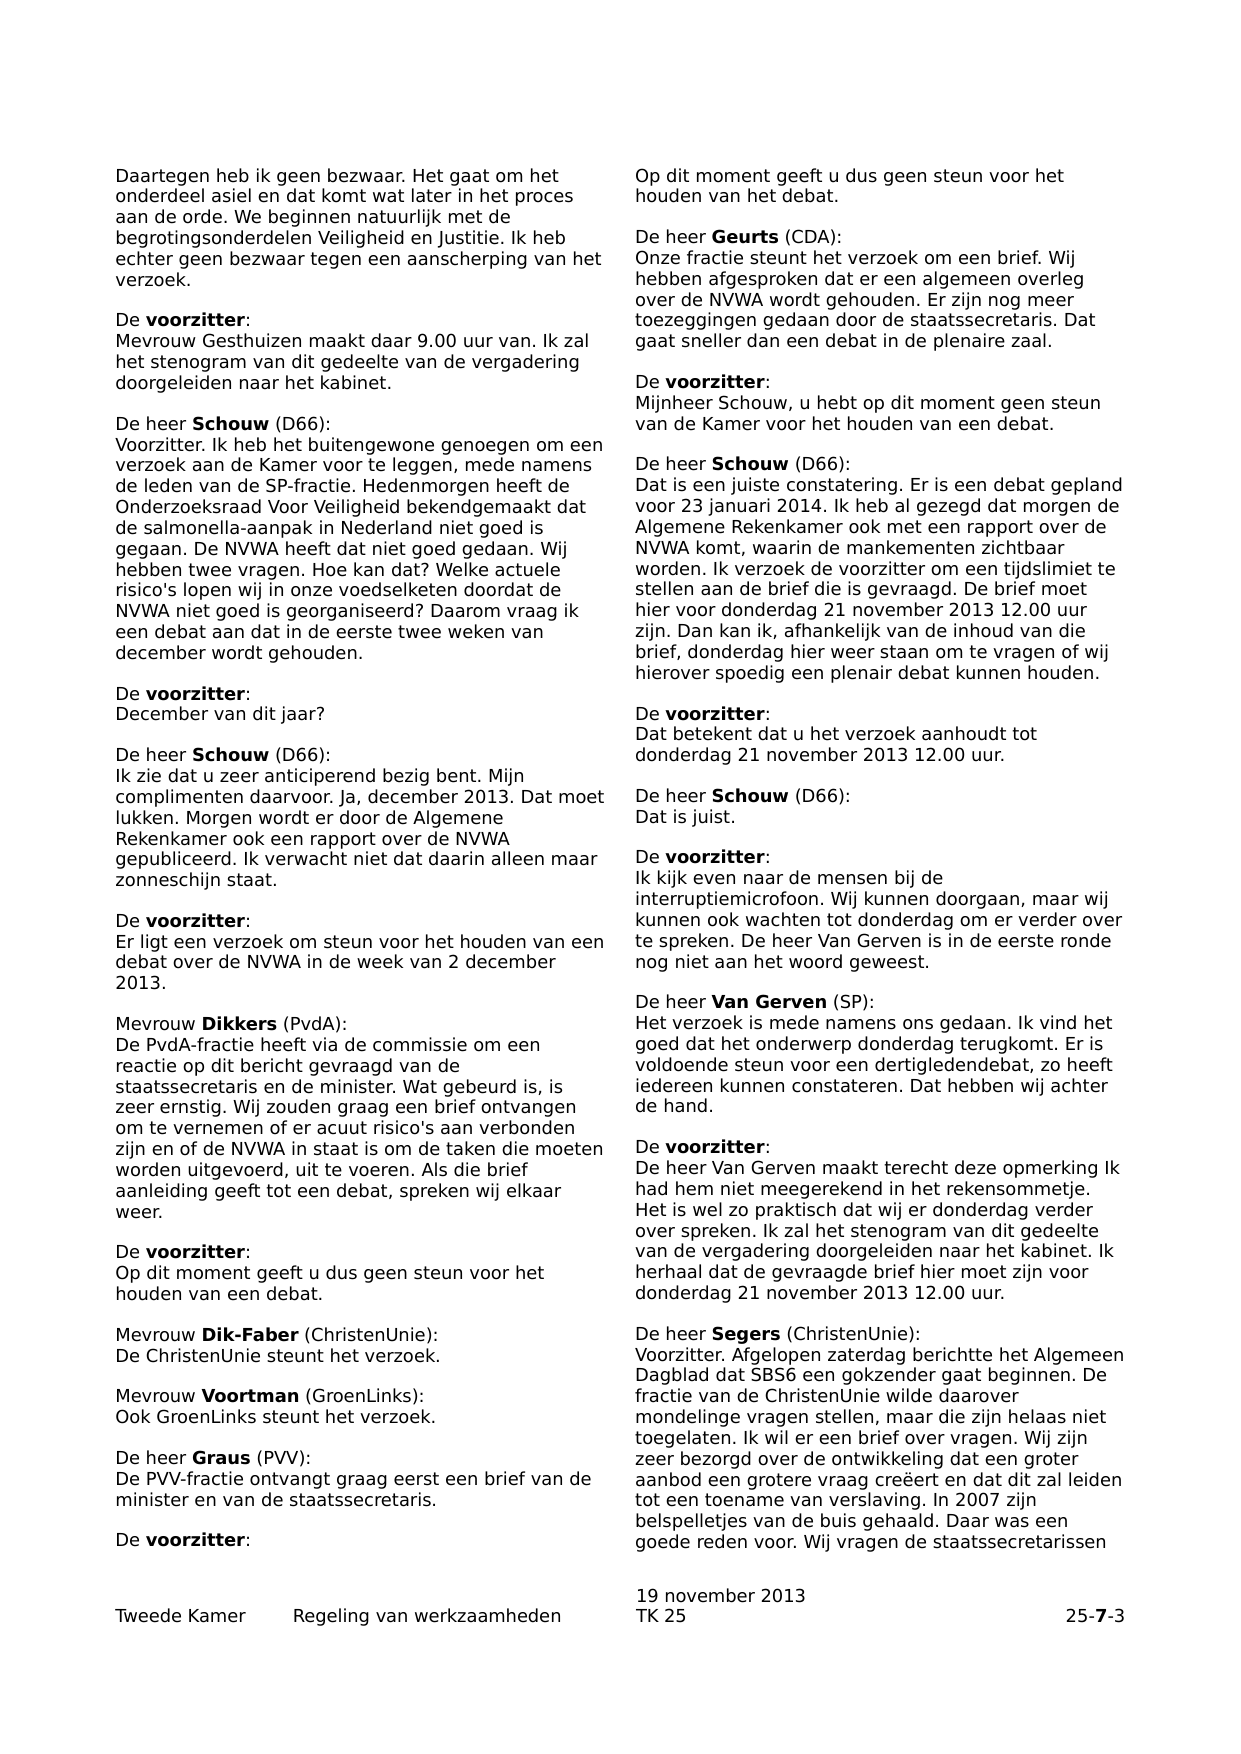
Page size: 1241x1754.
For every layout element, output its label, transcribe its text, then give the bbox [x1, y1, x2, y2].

text Voorzitter. Ik heb het buitengewone genoegen om een verzoek aan de Kamer voor te leggen, mede namens de leden van de SP-fractie. Hedenmorgen heeft de Onderzoeksraad Voor Veiligheid bekendgemaakt dat de salmonella-aanpak in Nederland niet goed is gegaan. De NVWA heeft dat niet goed gedaan. Wij hebben twee vragen. Hoe kan dat? Welke actuele risico's lopen wij in onze voedselketen doordat de NVWA niet goed is georganiseerd? Daarom vraag ik een debat aan dat in de eerste twee weken van december wordt gehouden. [115, 434, 605, 663]
text Mevrouw Dikkers (PvdA): [115, 1014, 605, 1035]
text Mijnheer Schouw, u hebt op dit moment geen steun van de Kamer voor het houden van een debat. [635, 393, 1125, 434]
text Ik kijk even naar de mensen bij de interruptiemicrofoon. Wij kunnen doorgaan, maar wij kunnen ook wachten tot donderdag om er verder over te spreken. De heer Van Gerven is in de eerste ronde nog niet aan het woord geweest. [635, 868, 1125, 972]
text De PvdA-fractie heeft via de commissie om een reactie op dit bericht gevraagd van de staatssecretaris en de minister. Wat gebeurd is, is zeer ernstig. Wij zouden graag een brief ontvangen om te vernemen of er acuut risico's aan verbonden zijn en of de NVWA in staat is om de taken die moeten worden uitgevoerd, uit te voeren. Als die brief aanleiding geeft tot een debat, spreken wij elkaar weer. [115, 1035, 605, 1222]
text Ook GroenLinks steunt het verzoek. [115, 1407, 605, 1428]
text De voorzitter: [635, 1137, 1125, 1158]
text December van dit jaar? [115, 704, 605, 725]
text Onze fractie steunt het verzoek om een brief. Wij hebben afgesproken dat er een algemeen overleg over de NVWA wordt gehouden. Er zijn nog meer toezeggingen gedaan door de staatssecretaris. Dat gaat sneller dan een debat in de plenaire zaal. [635, 248, 1125, 352]
text Daartegen heb ik geen bezwaar. Het gaat om het onderdeel asiel en dat komt wat later in het proces aan de orde. We beginnen natuurlijk met de begrotingsonderdelen Veiligheid en Justitie. Ik heb echter geen bezwaar tegen een aanscherping van het verzoek. [115, 165, 605, 290]
text De voorzitter: [115, 1242, 605, 1263]
text De heer Schouw (D66): [635, 454, 1125, 475]
text Mevrouw Gesthuizen maakt daar 9.00 uur van. Ik zal het stenogram van dit gedeelte van de vergadering doorgeleiden naar het kabinet. [115, 331, 605, 393]
text De heer Van Gerven (SP): [635, 992, 1125, 1013]
text Dat is een juiste constatering. Er is een debat gepland voor 23 januari 2014. Ik heb al gezegd dat morgen de Algemene Rekenkamer ook met een rapport over de NVWA komt, waarin de mankementen zichtbaar worden. Ik verzoek de voorzitter om een tijdslimiet te stellen aan de brief die is gevraagd. De brief moet hier voor donderdag 21 november 2013 12.00 uur zijn. Dan kan ik, afhankelijk van de inhoud van die brief, donderdag hier weer staan om te vragen of wij hierover spoedig een plenair debat kunnen houden. [635, 475, 1125, 683]
text Mevrouw Voortman (GroenLinks): [115, 1386, 605, 1407]
text De voorzitter: [635, 372, 1125, 393]
text Dat betekent dat u het verzoek aanhoudt tot donderdag 21 november 2013 12.00 uur. [635, 724, 1125, 766]
text De ChristenUnie steunt het verzoek. [115, 1345, 605, 1366]
text De voorzitter: [115, 911, 605, 931]
text Het verzoek is mede namens ons gedaan. Ik vind het goed dat het onderwerp donderdag terugkomt. Er is voldoende steun voor een dertigledendebat, zo heeft iedereen kunnen constateren. Dat hebben wij achter de hand. [635, 1013, 1125, 1117]
text Dat is juist. [635, 806, 1125, 827]
text De PVV-fractie ontvangt graag eerst een brief van de minister en van de staatssecretaris. [115, 1468, 605, 1510]
text De voorzitter: [115, 683, 605, 704]
text Op dit moment geeft u dus geen steun voor het houden van het debat. [635, 165, 1125, 207]
text De heer Segers (ChristenUnie): [635, 1324, 1125, 1344]
text Ik zie dat u zeer anticiperend bezig bent. Mijn complimenten daarvoor. Ja, december 2013. Dat moet lukken. Morgen wordt er door de Algemene Rekenkamer ook een rapport over de NVWA gepubliceerd. Ik verwacht niet dat daarin alleen maar zonneschijn staat. [115, 766, 605, 891]
text Voorzitter. Afgelopen zaterdag berichtte het Algemeen Dagblad dat SBS6 een gokzender gaat beginnen. De fractie van de ChristenUnie wilde daarover mondelinge vragen stellen, maar die zijn helaas niet toegelaten. Ik wil er een brief over vragen. Wij zijn zeer bezorgd over de ontwikkeling dat een groter aanbod een grotere vraag creëert en dat dit zal leiden tot een toename van verslaving. In 2007 zijn belspelletjes van de buis gehaald. Daar was een goede reden voor. Wij vragen de staatssecretarissen [635, 1344, 1125, 1553]
text De voorzitter: [115, 310, 605, 331]
text De voorzitter: [635, 847, 1125, 868]
text Op dit moment geeft u dus geen steun voor het houden van een debat. [115, 1263, 605, 1304]
text De heer Schouw (D66): [115, 745, 605, 766]
text De heer Schouw (D66): [635, 786, 1125, 806]
text De heer Van Gerven maakt terecht deze opmerking Ik had hem niet meegerekend in het rekensommetje. Het is wel zo praktisch dat wij er donderdag verder over spreken. Ik zal het stenogram van dit gedeelte van de vergadering doorgeleiden naar het kabinet. Ik herhaal dat de gevraagde brief hier moet zijn voor donderdag 21 november 2013 12.00 uur. [635, 1158, 1125, 1304]
text Er ligt een verzoek om steun voor het houden van een debat over de NVWA in de week van 2 december 2013. [115, 931, 605, 994]
text De heer Geurts (CDA): [635, 227, 1125, 248]
text De heer Graus (PVV): [115, 1448, 605, 1468]
text De voorzitter: [635, 703, 1125, 724]
text Mevrouw Dik-Faber (ChristenUnie): [115, 1324, 605, 1345]
text De voorzitter: [115, 1530, 605, 1551]
text De heer Schouw (D66): [115, 413, 605, 434]
